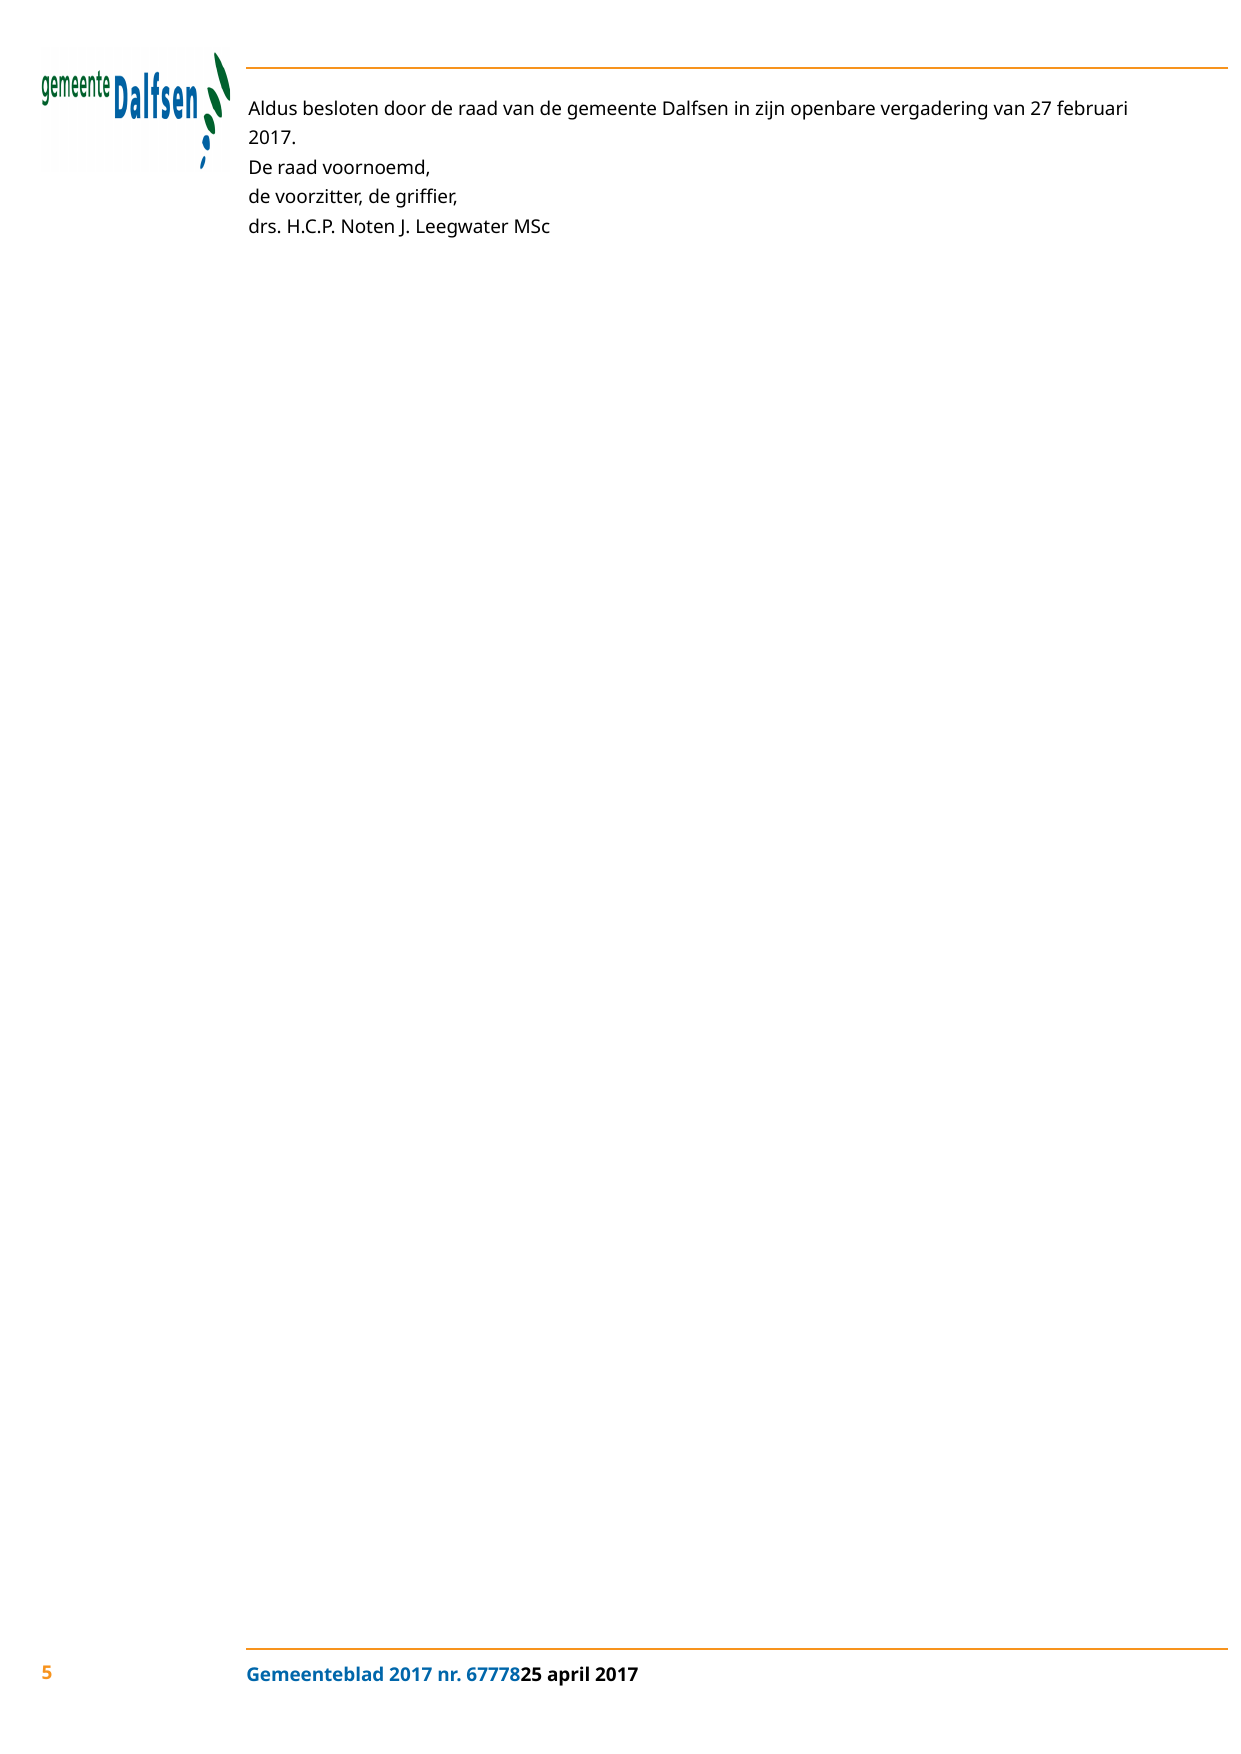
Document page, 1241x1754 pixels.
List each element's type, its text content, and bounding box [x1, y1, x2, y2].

picture [41, 47, 231, 172]
text de voorzitter, de griffier, [248, 183, 1152, 209]
text De raad voornoemd, [248, 154, 1152, 180]
text Aldus besloten door de raad van de gemeente Dalfsen in zijn openbare vergadering van 27 februari 2017. [248, 95, 1152, 150]
text drs. H.C.P. Noten J. Leegwater MSc [248, 213, 1152, 239]
